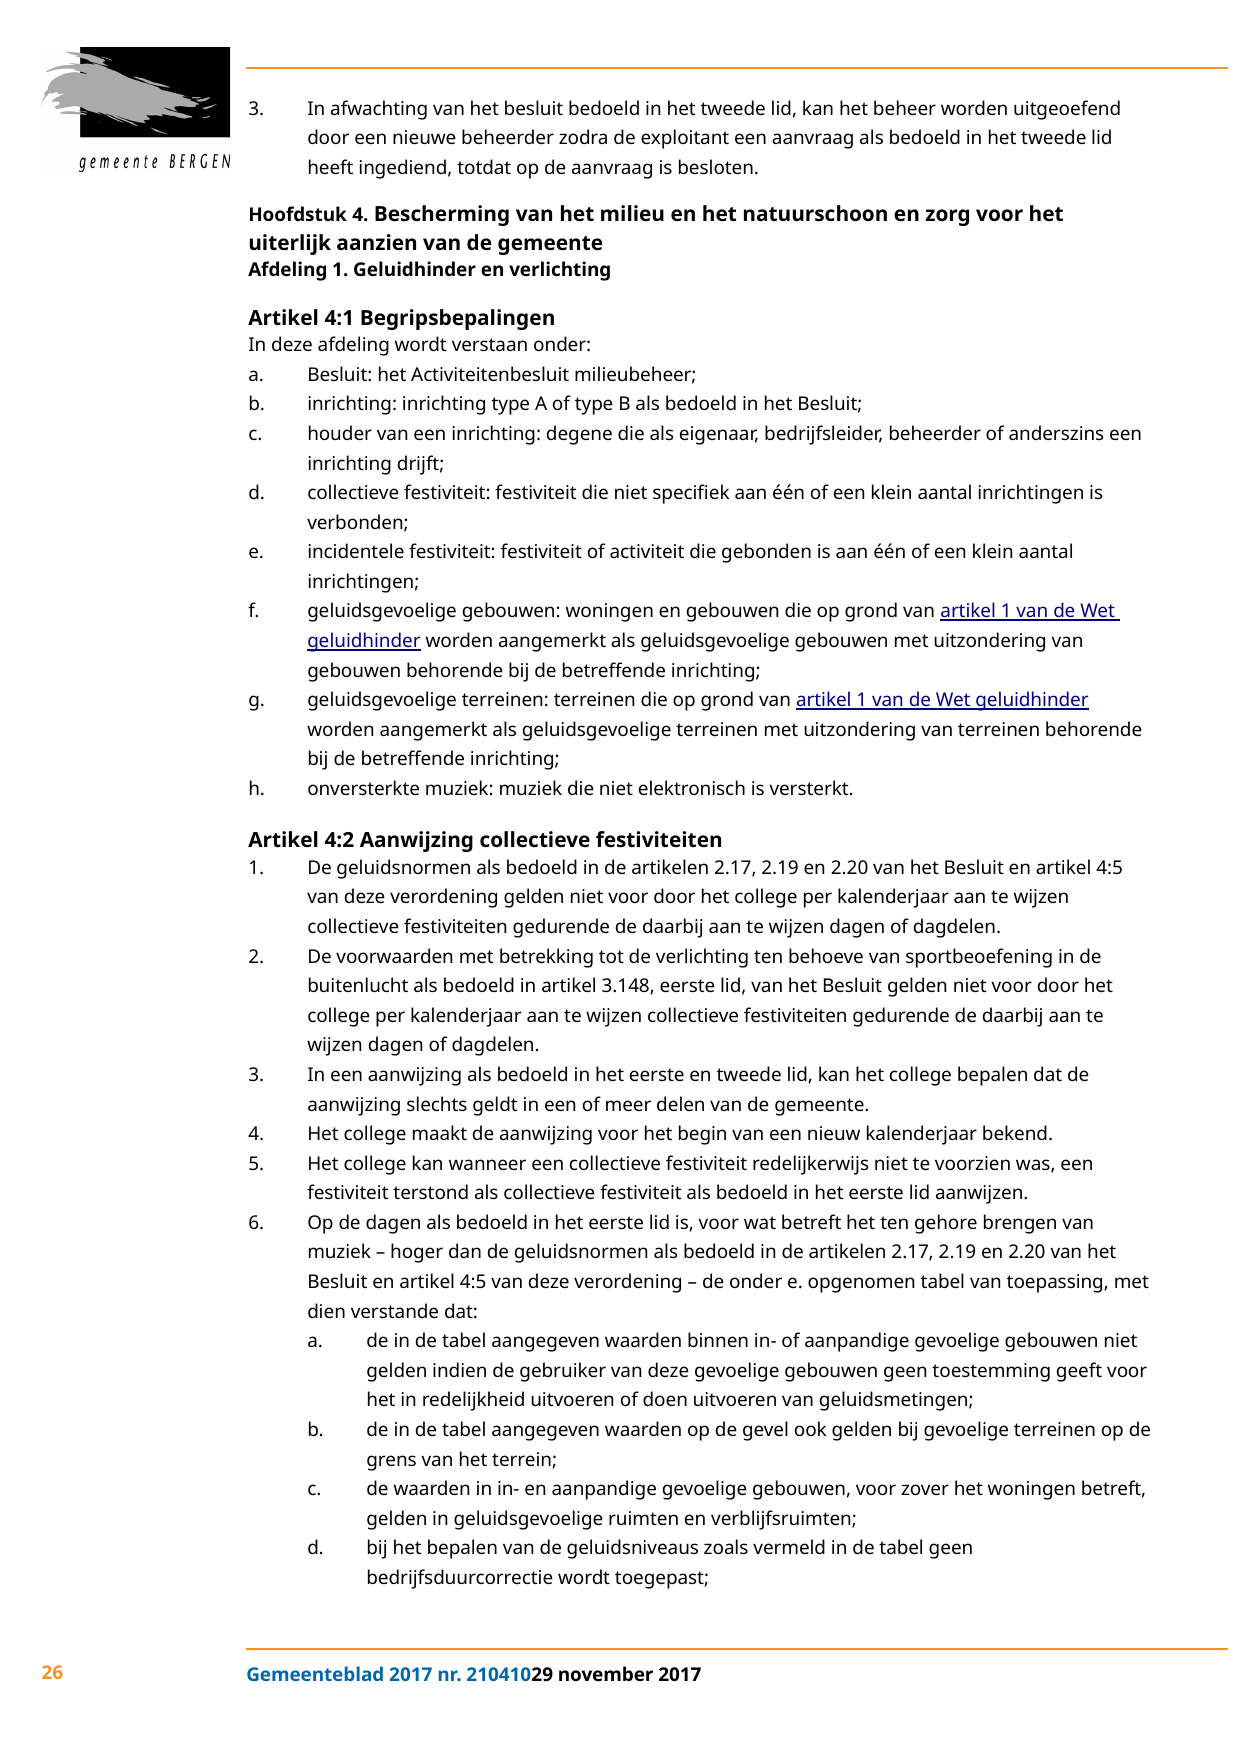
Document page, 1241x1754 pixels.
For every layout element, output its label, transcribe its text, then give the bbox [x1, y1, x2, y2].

text In deze afdeling wordt verstaan onder: [248, 331, 1152, 357]
list de in de tabel aangegeven waarden op de gevel ook gelden bij gevoelige terreinen op de grens van het terrein; [307, 1416, 1152, 1471]
list collectieve festiviteit: festiviteit die niet specifiek aan één of een klein aantal inrichtingen is verbonden; [248, 479, 1152, 535]
list geluidsgevoelige terreinen: terreinen die op grond van artikel 1 van de Wet geluidhinder worden aangemerkt als geluidsgevoelige terreinen met uitzondering van terreinen behorende bij de betreffende inrichting; [248, 686, 1152, 771]
list houder van een inrichting: degene die als eigenaar, bedrijfsleider, beheerder of anderszins een inrichting drijft; [248, 420, 1152, 476]
list Het college maakt de aanwijzing voor het begin van een nieuw kalenderjaar bekend. [248, 1120, 1152, 1146]
list In een aanwijzing als bedoeld in het eerste en tweede lid, kan het college bepalen dat de aanwijzing slechts geldt in een of meer delen van de gemeente. [248, 1061, 1152, 1116]
list inrichting: inrichting type A of type B als bedoeld in het Besluit; [248, 391, 1152, 416]
list bij het bepalen van de geluidsniveaus zoals vermeld in de tabel geen bedrijfsduurcorrectie wordt toegepast; [307, 1534, 1152, 1590]
list Het college kan wanneer een collectieve festiviteit redelijkerwijs niet te voorzien was, een festiviteit terstond als collectieve festiviteit als bedoeld in het eerste lid aanwijzen. [248, 1150, 1152, 1205]
list incidentele festiviteit: festiviteit of activiteit die gebonden is aan één of een klein aantal inrichtingen; [248, 538, 1152, 594]
list de waarden in in- en aanpandige gevoelige gebouwen, voor zover het woningen betreft, gelden in geluidsgevoelige ruimten en verblijfsruimten; [307, 1475, 1152, 1531]
text Afdeling 1. Geluidhinder en verlichting [248, 256, 1152, 282]
list de in de tabel aangegeven waarden binnen in- of aanpandige gevoelige gebouwen niet gelden indien de gebruiker van deze gevoelige gebouwen geen toestemming geeft voor het in redelijkheid uitvoeren of doen uitvoeren van geluidsmetingen; [307, 1327, 1152, 1412]
text Artikel 4:1 Begripsbepalingen [248, 303, 1152, 331]
list onversterkte muziek: muziek die niet elektronisch is versterkt. [248, 775, 1152, 801]
picture [41, 47, 231, 172]
text Artikel 4:2 Aanwijzing collectieve festiviteiten [248, 826, 1152, 854]
list In afwachting van het besluit bedoeld in het tweede lid, kan het beheer worden uitgeoefend door een nieuwe beheerder zodra de exploitant een aanvraag als bedoeld in het tweede lid heeft ingediend, totdat op de aanvraag is besloten. [248, 95, 1152, 180]
list Op de dagen als bedoeld in het eerste lid is, voor wat betreft het ten gehore brengen van muziek – hoger dan de geluidsnormen als bedoeld in de artikelen 2.17, 2.19 en 2.20 van het Besluit en artikel 4:5 van deze verordening – de onder e. opgenomen tabel van toepassing, met dien verstande dat: [248, 1209, 1152, 1323]
text Hoofdstuk 4. Bescherming van het milieu en het natuurschoon en zorg voor het uiterlijk aanzien van de gemeente [248, 199, 1152, 256]
list geluidsgevoelige gebouwen: woningen en gebouwen die op grond van artikel 1 van de Wet geluidhinder worden aangemerkt als geluidsgevoelige gebouwen met uitzondering van gebouwen behorende bij de betreffende inrichting; [248, 598, 1152, 683]
list De voorwaarden met betrekking tot de verlichting ten behoeve van sportbeoefening in de buitenlucht als bedoeld in artikel 3.148, eerste lid, van het Besluit gelden niet voor door het college per kalenderjaar aan te wijzen collectieve festiviteiten gedurende de daarbij aan te wijzen dagen of dagdelen. [248, 943, 1152, 1057]
list De geluidsnormen als bedoeld in de artikelen 2.17, 2.19 en 2.20 van het Besluit en artikel 4:5 van deze verordening gelden niet voor door het college per kalenderjaar aan te wijzen collectieve festiviteiten gedurende de daarbij aan te wijzen dagen of dagdelen. [248, 854, 1152, 939]
list Besluit: het Activiteitenbesluit milieubeheer; [248, 361, 1152, 387]
